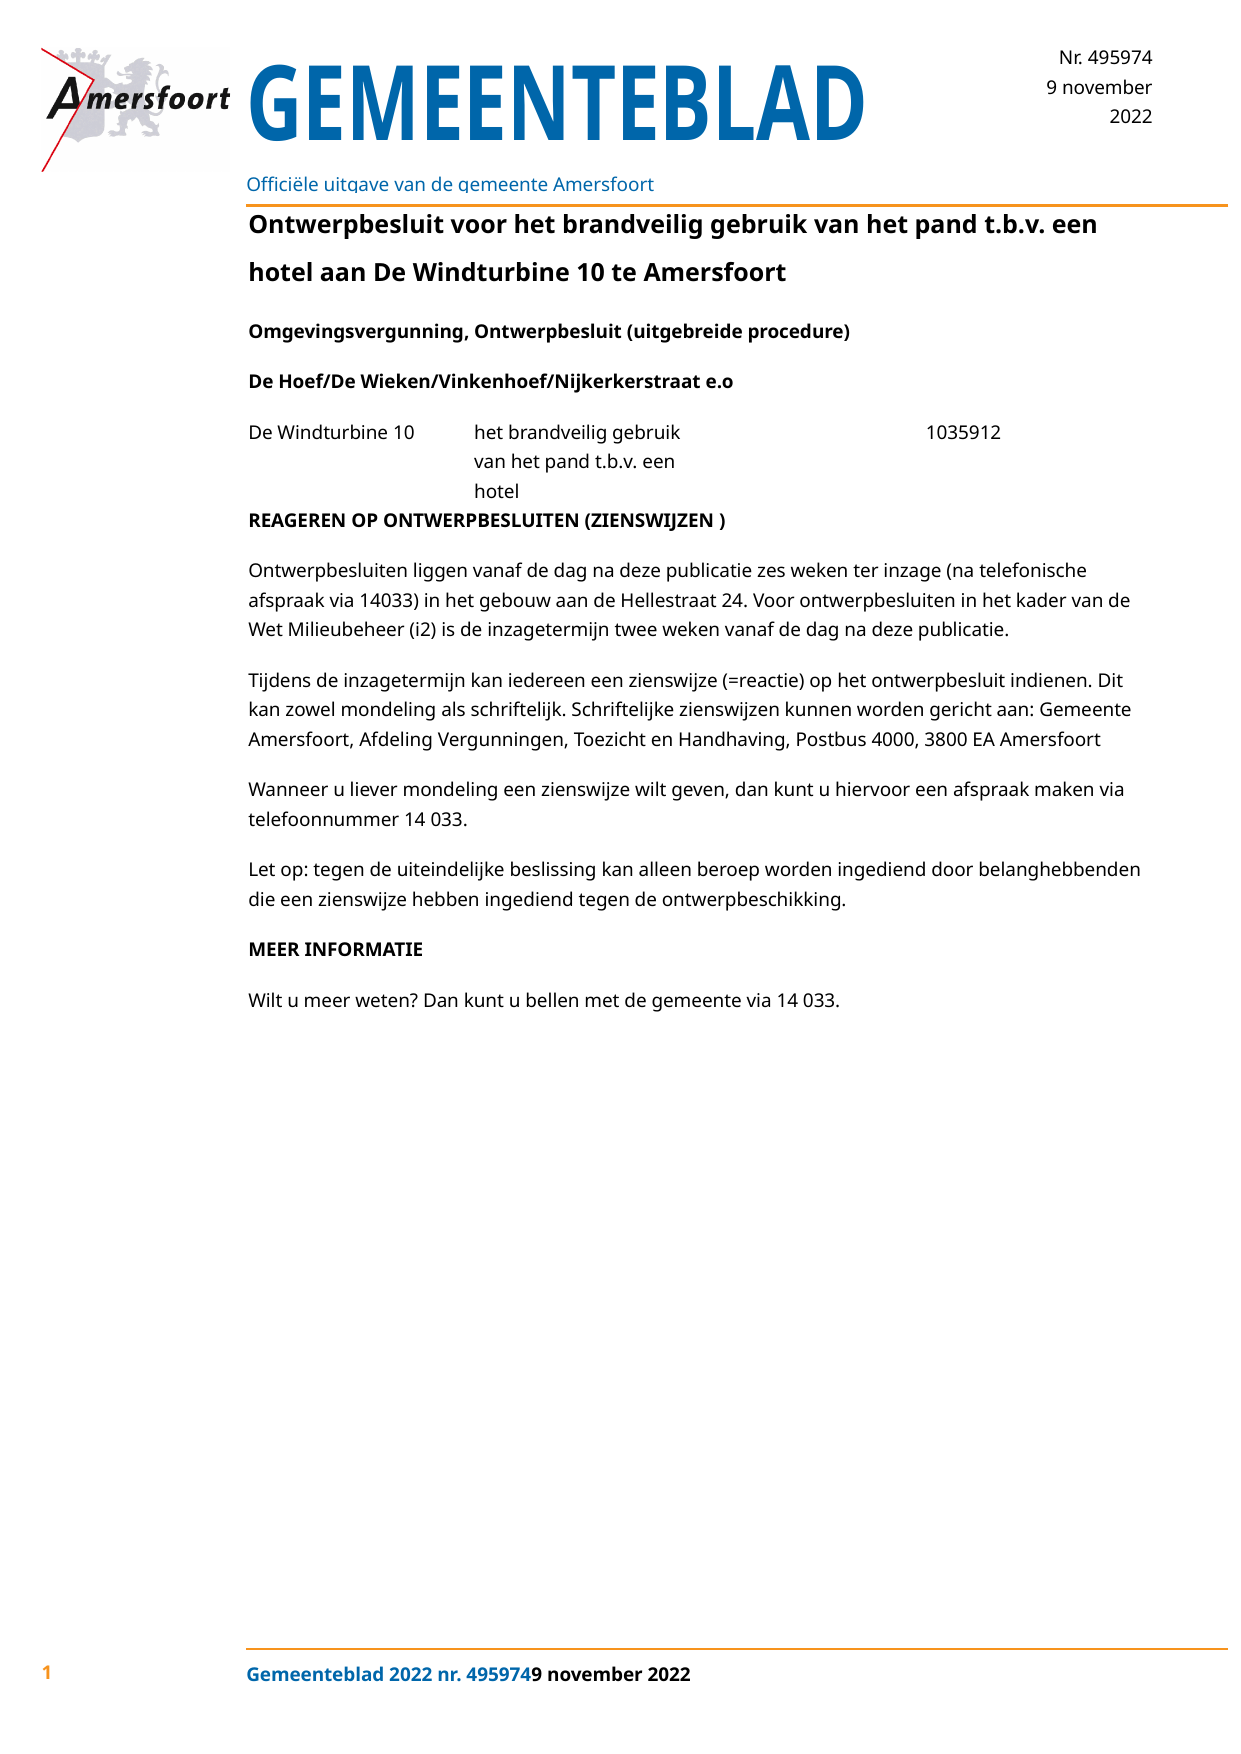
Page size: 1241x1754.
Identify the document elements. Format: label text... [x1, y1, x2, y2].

text Tijdens de inzagetermijn kan iedereen een zienswijze (=reactie) op het ontwerpbesluit indienen. Dit kan zowel mondeling als schriftelijk. Schriftelijke zienswijzen kunnen worden gericht aan: Gemeente Amersfoort, Afdeling Vergunningen, Toezicht en Handhaving, Postbus 4000, 3800 EA Amersfoort [248, 667, 1152, 752]
text Wilt u meer weten? Dan kunt u bellen met de gemeente via 14 033. [248, 987, 1152, 1013]
text REAGEREN OP ONTWERPBESLUITEN (ZIENSWIJZEN ) [248, 507, 1152, 533]
text MEER INFORMATIE [248, 937, 1152, 962]
text Ontwerpbesluit voor het brandveilig gebruik van het pand t.b.v. een hotel aan De Windturbine 10 te Amersfoort [248, 207, 1152, 288]
text Ontwerpbesluiten liggen vanaf de dag na deze publicatie zes weken ter inzage (na telefonische afspraak via 14033) in het gebouw aan de Hellestraat 24. Voor ontwerpbesluiten in het kader van de Wet Milieubeheer (i2) is de inzagetermijn twee weken vanaf de dag na deze publicatie. [248, 557, 1152, 642]
picture [41, 47, 231, 172]
table_header het brandveilig gebruik van het pand t.b.v. een hotel [474, 419, 700, 504]
text De Hoef/De Wieken/Vinkenhoef/Nijkerkerstraat e.o [248, 368, 1152, 394]
text Let op: tegen de uiteindelijke beslissing kan alleen beroep worden ingediend door belanghebbenden die een zienswijze hebben ingediend tegen de ontwerpbeschikking. [248, 857, 1152, 912]
table_header De Windturbine 10 [248, 419, 474, 504]
text Omgevingsvergunning, Ontwerpbesluit (uitgebreide procedure) [248, 318, 1152, 344]
text Wanneer u liever mondeling een zienswijze wilt geven, dan kunt u hiervoor een afspraak maken via telefoonnummer 14 033. [248, 777, 1152, 832]
table_header [700, 419, 926, 504]
table_header 1035912 [926, 419, 1152, 504]
